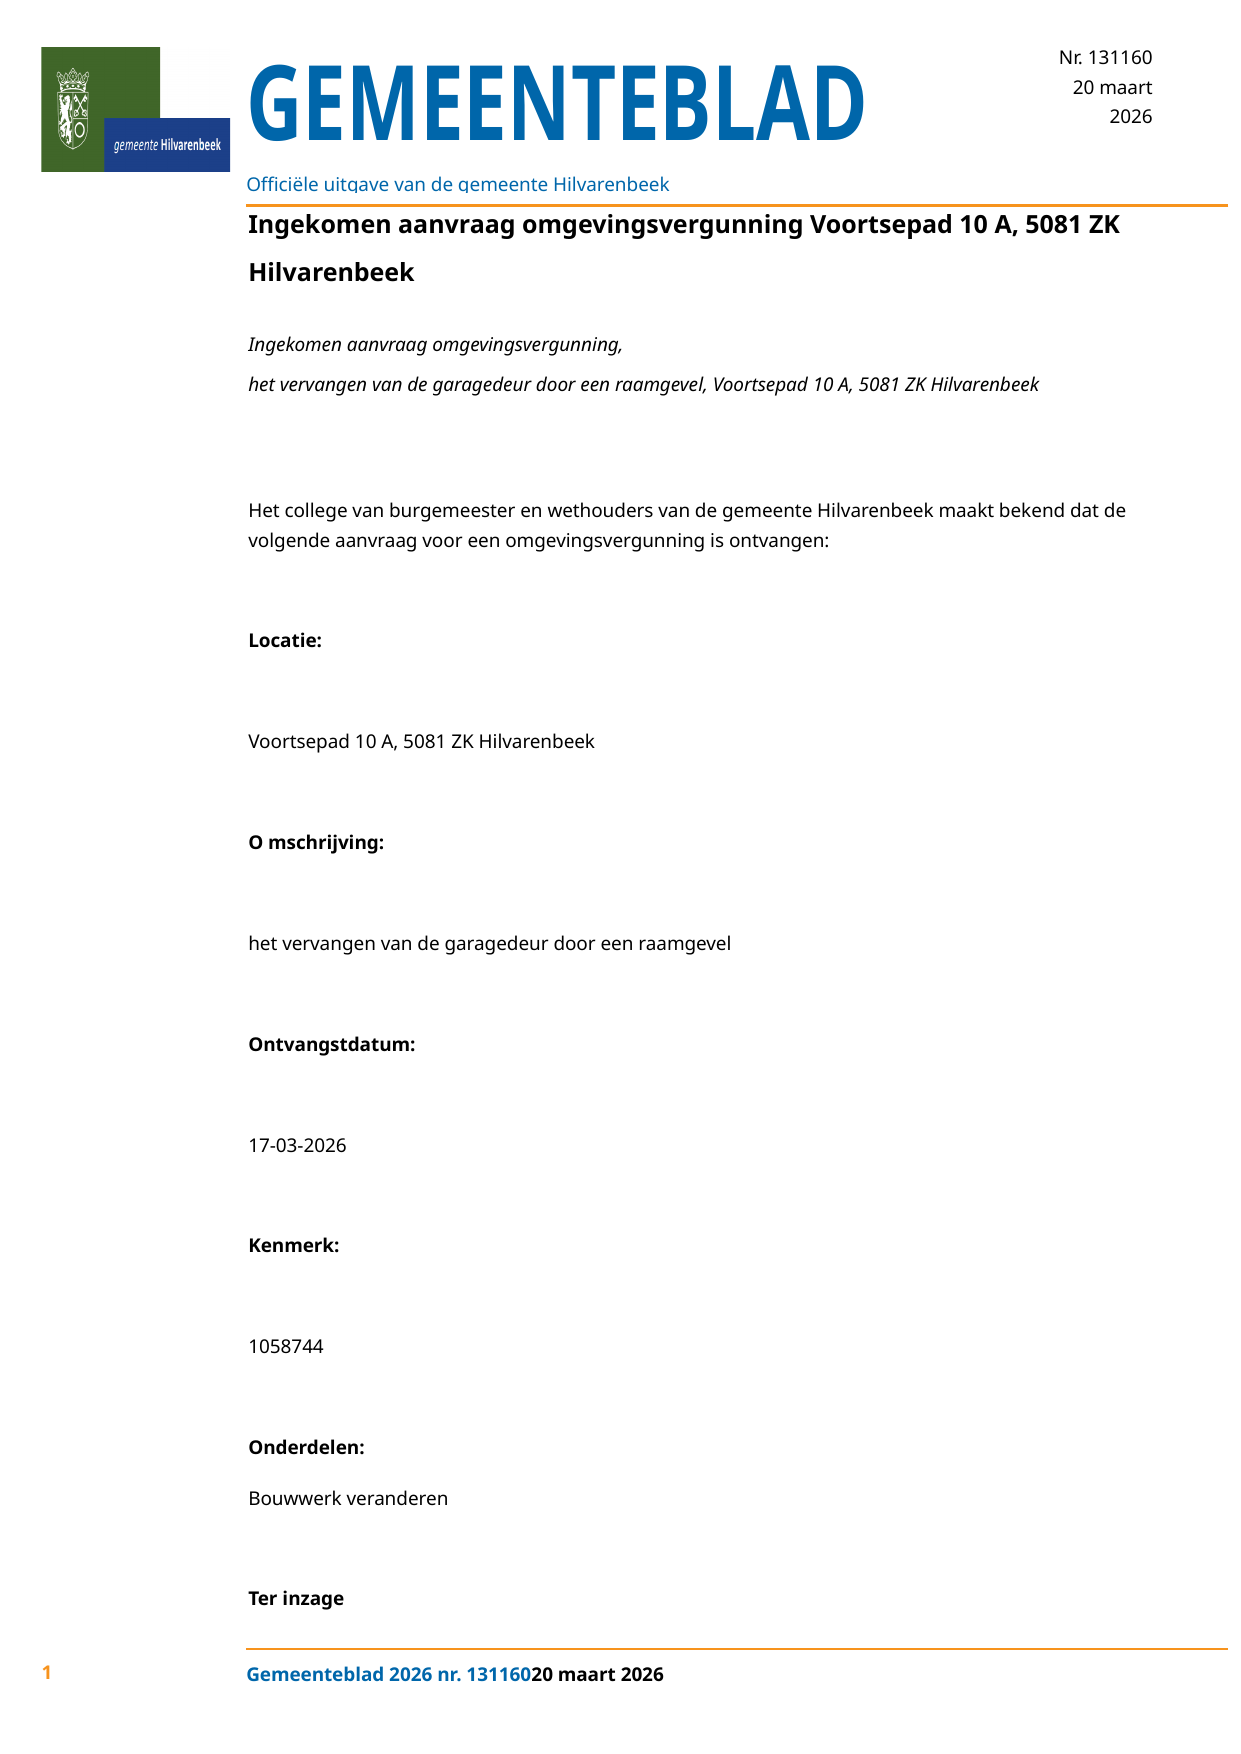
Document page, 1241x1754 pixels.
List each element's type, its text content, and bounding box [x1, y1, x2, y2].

text Voortsepad 10 A, 5081 ZK Hilvarenbeek [248, 728, 1152, 754]
text Bouwwerk veranderen [248, 1485, 1152, 1511]
text 1058744 [248, 1333, 1152, 1359]
text Kenmerk: [248, 1233, 1152, 1258]
text Ontvangstdatum: [248, 1031, 1152, 1057]
picture [41, 47, 231, 172]
text Het college van burgemeester en wethouders van de gemeente Hilvarenbeek maakt bekend dat de volgende aanvraag voor een omgevingsvergunning is ontvangen: [248, 497, 1152, 553]
text Locatie: [248, 628, 1152, 653]
text O mschrijving: [248, 829, 1152, 855]
text Ter inzage [248, 1586, 1152, 1611]
text 17-03-2026 [248, 1132, 1152, 1158]
text Onderdelen: [248, 1434, 1152, 1460]
text Ingekomen aanvraag omgevingsvergunning, [248, 331, 1152, 357]
text het vervangen van de garagedeur door een raamgevel, Voortsepad 10 A, 5081 ZK Hilvarenbeek [248, 371, 1152, 396]
text Ingekomen aanvraag omgevingsvergunning Voortsepad 10 A, 5081 ZK Hilvarenbeek [248, 207, 1152, 288]
text het vervangen van de garagedeur door een raamgevel [248, 930, 1152, 956]
